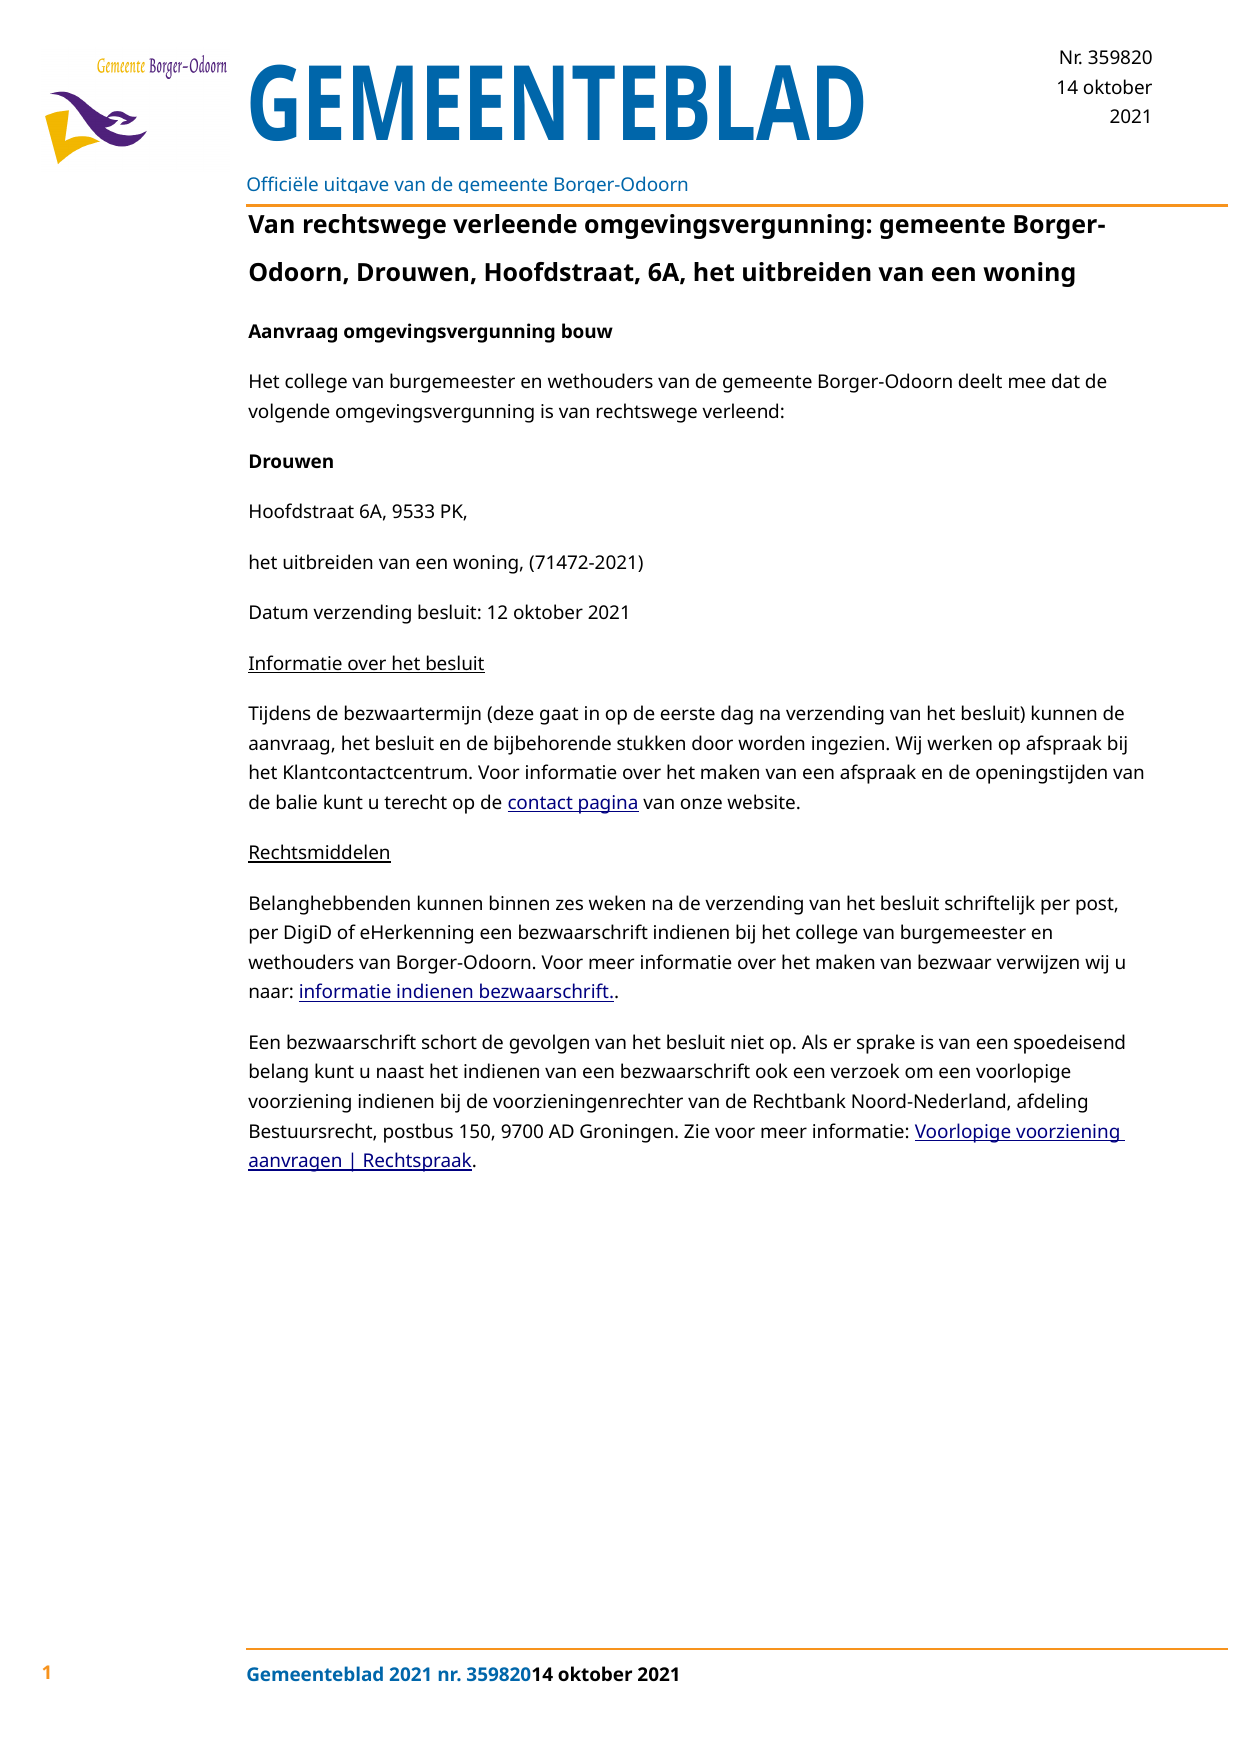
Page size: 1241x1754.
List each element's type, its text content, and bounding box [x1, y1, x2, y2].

picture [41, 47, 231, 172]
text het uitbreiden van een woning, (71472-2021) [248, 549, 1152, 575]
text Informatie over het besluit [248, 650, 1152, 676]
text Datum verzending besluit: 12 oktober 2021 [248, 599, 1152, 625]
text Hoofdstraat 6A, 9533 PK, [248, 499, 1152, 524]
text Het college van burgemeester en wethouders van de gemeente Borger-Odoorn deelt mee dat de volgende omgevingsvergunning is van rechtswege verleend: [248, 368, 1152, 424]
text Een bezwaarschrift schort de gevolgen van het besluit niet op. Als er sprake is van een spoedeisend belang kunt u naast het indienen van een bezwaarschrift ook een verzoek om een voorlopige voorziening indienen bij de voorzieningenrechter van de Rechtbank Noord-Nederland, afdeling Bestuursrecht, postbus 150, 9700 AD Groningen. Zie voor meer informatie: Voorlopige voorziening aanvragen | Rechtspraak. [248, 1029, 1152, 1173]
text Van rechtswege verleende omgevingsvergunning: gemeente Borger-Odoorn, Drouwen, Hoofdstraat, 6A, het uitbreiden van een woning [248, 207, 1152, 288]
text Tijdens de bezwaartermijn (deze gaat in op de eerste dag na verzending van het besluit) kunnen de aanvraag, het besluit en de bijbehorende stukken door worden ingezien. Wij werken op afspraak bij het Klantcontactcentrum. Voor informatie over het maken van een afspraak en de openingstijden van de balie kunt u terecht op de contact pagina van onze website. [248, 700, 1152, 815]
text Drouwen [248, 448, 1152, 474]
text Rechtsmiddelen [248, 839, 1152, 865]
text Belanghebbenden kunnen binnen zes weken na de verzending van het besluit schriftelijk per post, per DigiD of eHerkenning een bezwaarschrift indienen bij het college van burgemeester en wethouders van Borger-Odoorn. Voor meer informatie over het maken van bezwaar verwijzen wij u naar: informatie indienen bezwaarschrift.. [248, 890, 1152, 1004]
text Aanvraag omgevingsvergunning bouw [248, 318, 1152, 344]
